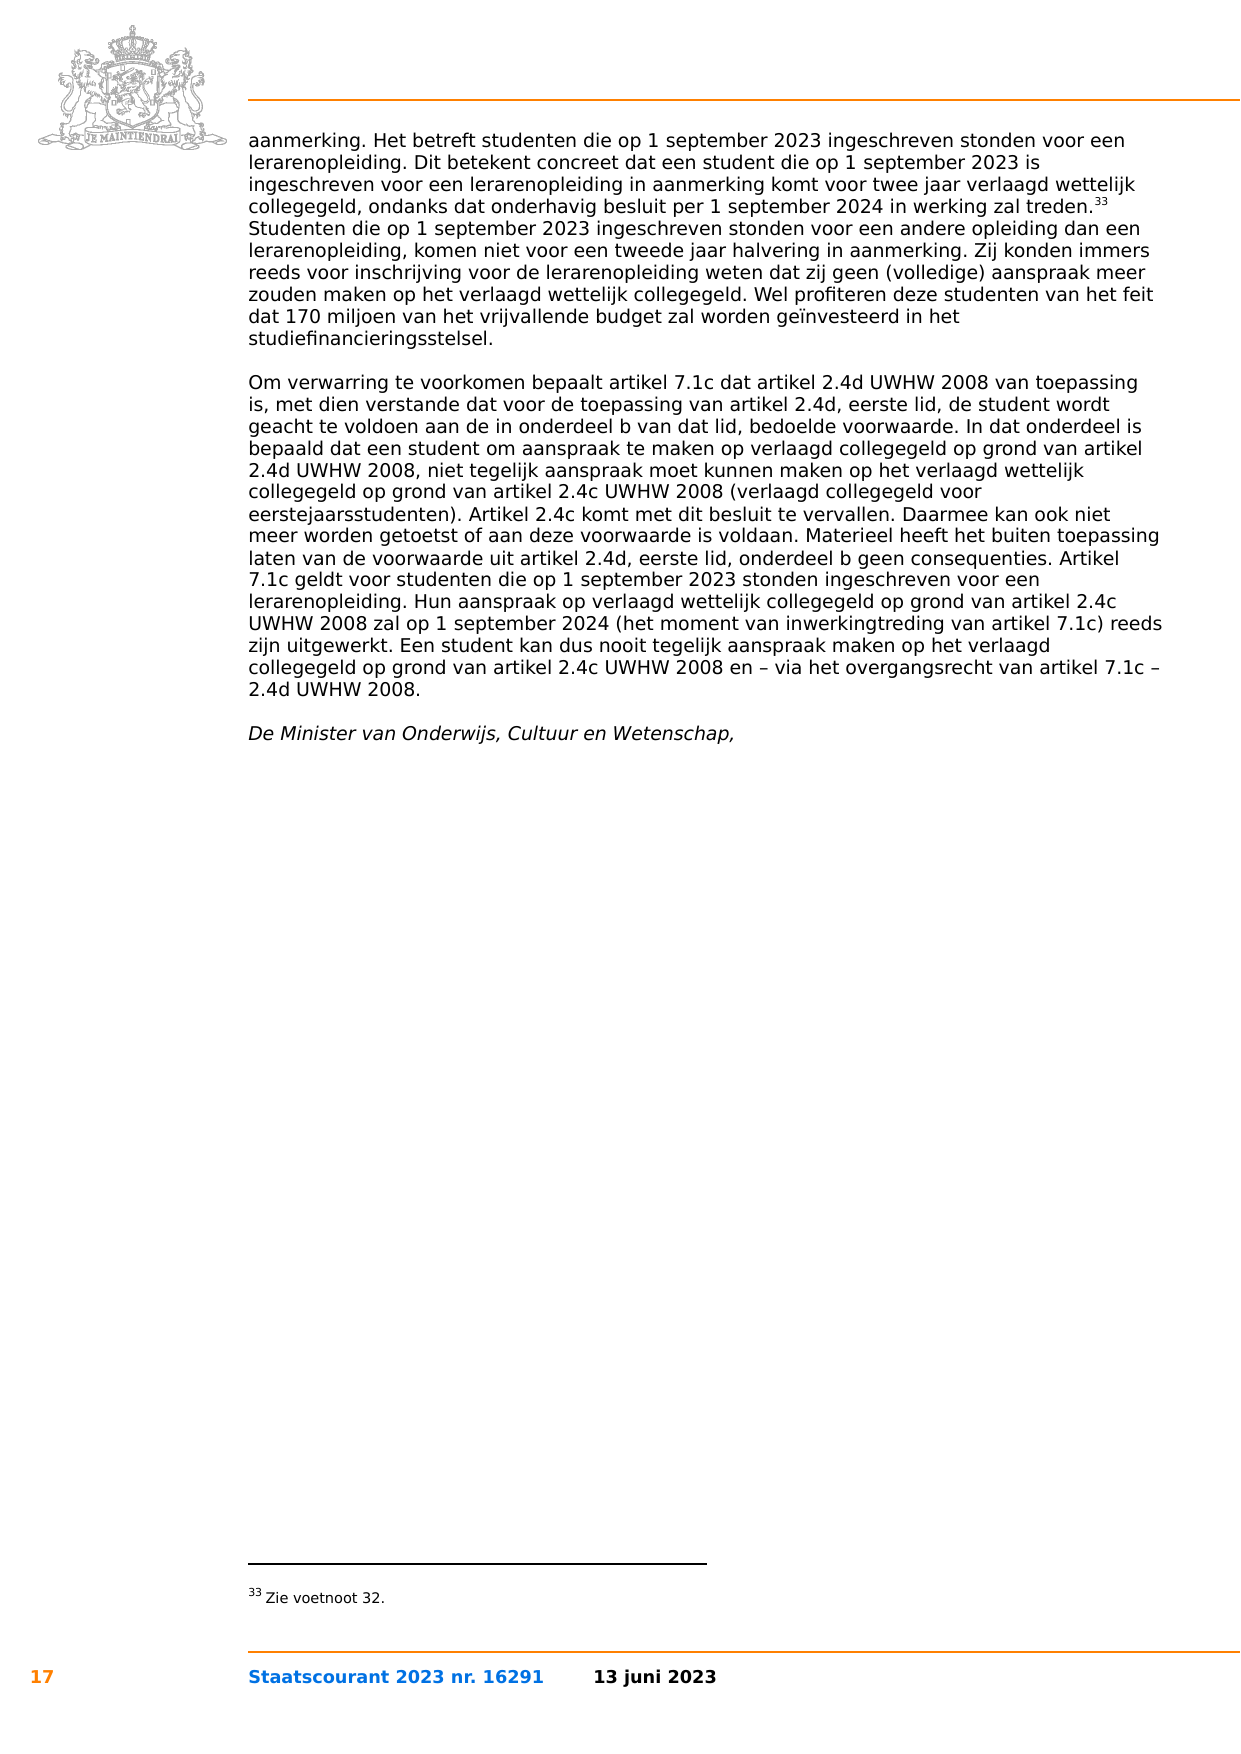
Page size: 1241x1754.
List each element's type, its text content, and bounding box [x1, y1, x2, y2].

picture [38, 25, 227, 150]
text Om verwarring te voorkomen bepaalt artikel 7.1c dat artikel 2.4d UWHW 2008 van toepassing is, met dien verstande dat voor de toepassing van artikel 2.4d, eerste lid, de student wordt geacht te voldoen aan de in onderdeel b van dat lid, bedoelde voorwaarde. In dat onderdeel is bepaald dat een student om aanspraak te maken op verlaagd collegegeld op grond van artikel 2.4d UWHW 2008, niet tegelijk aanspraak moet kunnen maken op het verlaagd wettelijk collegegeld op grond van artikel 2.4c UWHW 2008 (verlaagd collegegeld voor eerstejaarsstudenten). Artikel 2.4c komt met dit besluit te vervallen. Daarmee kan ook niet meer worden getoetst of aan deze voorwaarde is voldaan. Materieel heeft het buiten toepassing laten van de voorwaarde uit artikel 2.4d, eerste lid, onderdeel b geen consequenties. Artikel 7.1c geldt voor studenten die op 1 september 2023 stonden ingeschreven voor een lerarenopleiding. Hun aanspraak op verlaagd wettelijk collegegeld op grond van artikel 2.4c UWHW 2008 zal op 1 september 2024 (het moment van inwerkingtreding van artikel 7.1c) reeds zijn uitgewerkt. Een student kan dus nooit tegelijk aanspraak maken op het verlaagd collegegeld op grond van artikel 2.4c UWHW 2008 en – via het overgangsrecht van artikel 7.1c – 2.4d UWHW 2008. [248, 372, 1163, 701]
text Zie voetnoot 32. [248, 1586, 1163, 1608]
text De Minister van Onderwijs, Cultuur en Wetenschap, [248, 723, 1163, 745]
text aanmerking. Het betreft studenten die op 1 september 2023 ingeschreven stonden voor een lerarenopleiding. Dit betekent concreet dat een student die op 1 september 2023 is ingeschreven voor een lerarenopleiding in aanmerking komt voor twee jaar verlaagd wettelijk collegegeld, ondanks dat onderhavig besluit per 1 september 2024 in werking zal treden. Studenten die op 1 september 2023 ingeschreven stonden voor een andere opleiding dan een lerarenopleiding, komen niet voor een tweede jaar halvering in aanmerking. Zij konden immers reeds voor inschrijving voor de lerarenopleiding weten dat zij geen (volledige) aanspraak meer zouden maken op het verlaagd wettelijk collegegeld. Wel profiteren deze studenten van het feit dat 170 miljoen van het vrijvallende budget zal worden geïnvesteerd in het studiefinancieringsstelsel. [248, 130, 1163, 350]
